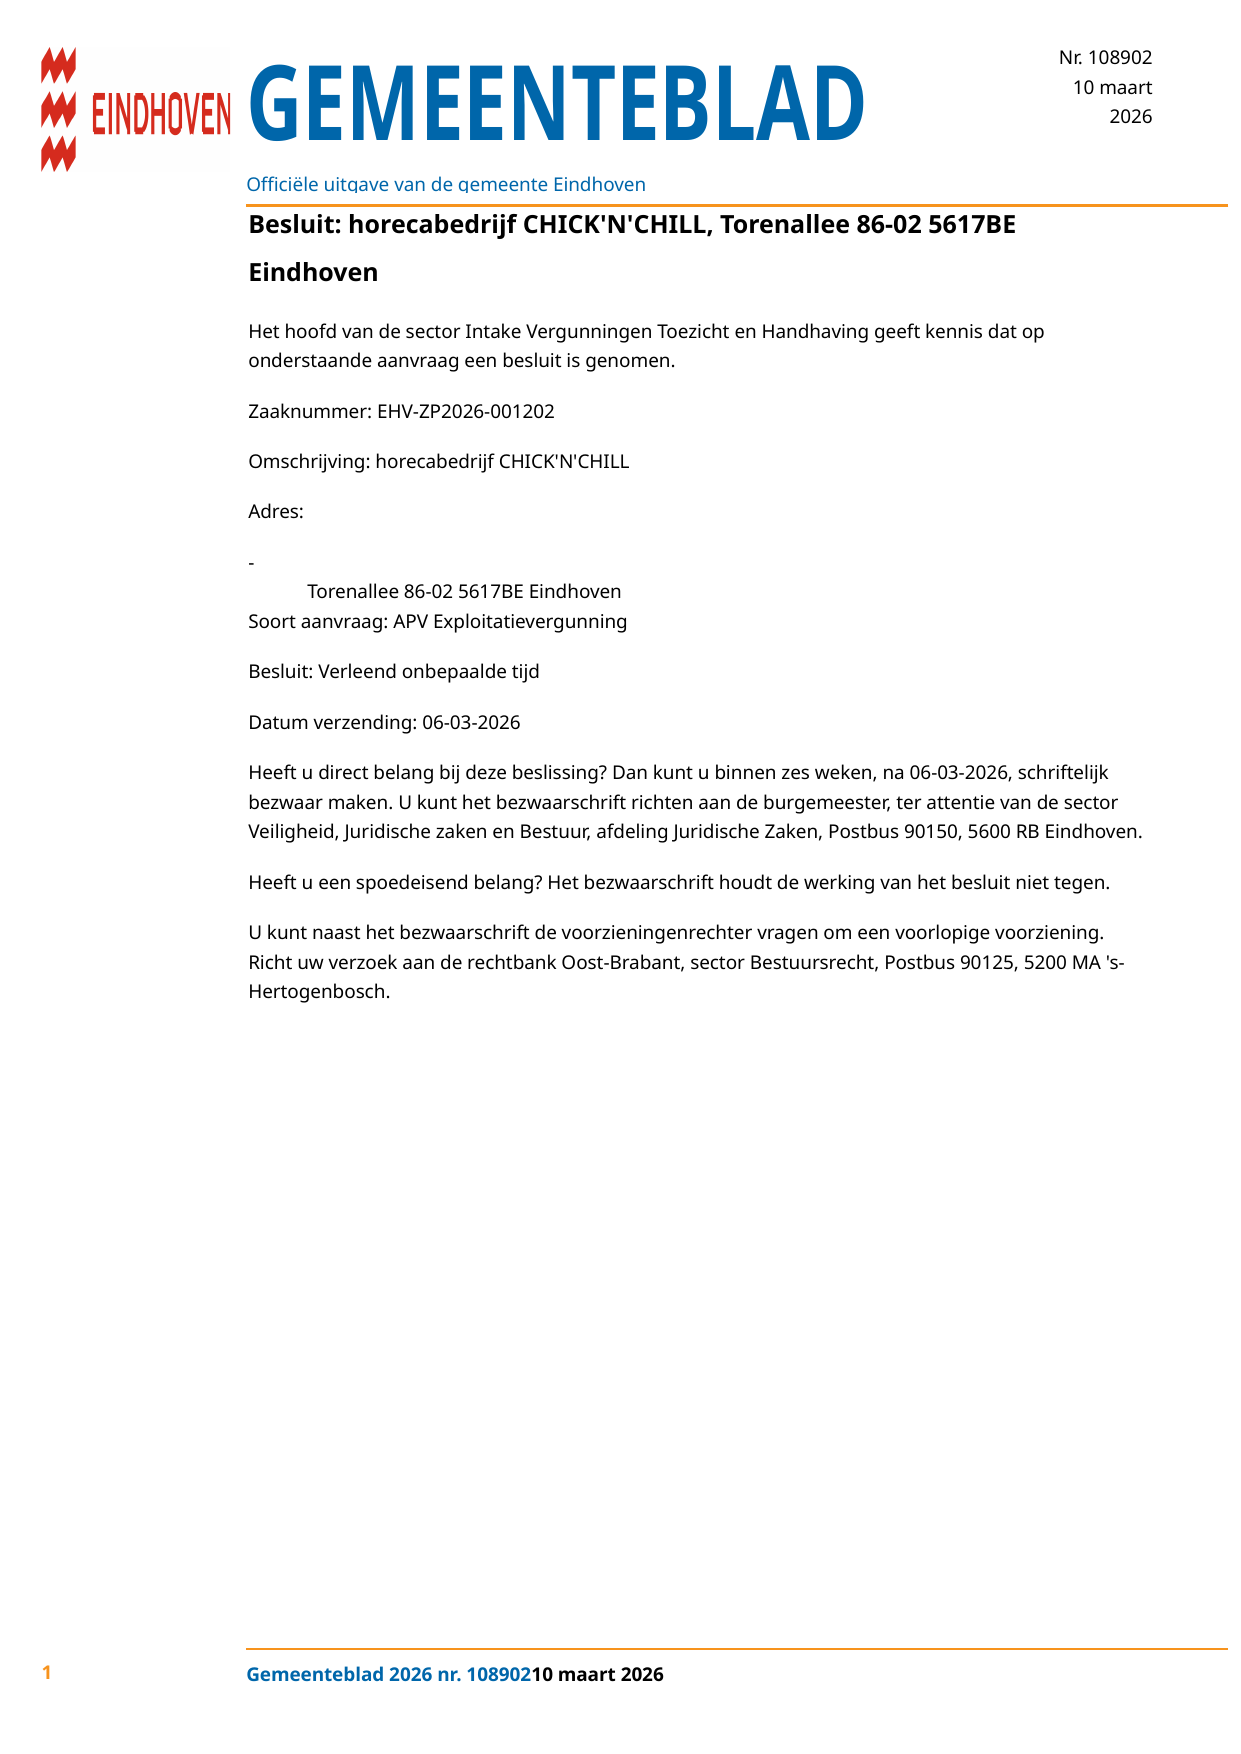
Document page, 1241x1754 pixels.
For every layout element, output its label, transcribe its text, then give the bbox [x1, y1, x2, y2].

text Heeft u direct belang bij deze beslissing? Dan kunt u binnen zes weken, na 06-03-2026, schriftelijk bezwaar maken. U kunt het bezwaarschrift richten aan de burgemeester, ter attentie van de sector Veiligheid, Juridische zaken en Bestuur, afdeling Juridische Zaken, Postbus 90150, 5600 RB Eindhoven. [248, 759, 1152, 844]
text Besluit: horecabedrijf CHICK'N'CHILL, Torenallee 86-02 5617BE Eindhoven [248, 207, 1152, 288]
text Omschrijving: horecabedrijf CHICK'N'CHILL [248, 448, 1152, 474]
text Zaaknummer: EHV-ZP2026-001202 [248, 398, 1152, 424]
text Datum verzending: 06-03-2026 [248, 709, 1152, 735]
text Soort aanvraag: APV Exploitatievergunning [248, 608, 1152, 634]
text Het hoofd van de sector Intake Vergunningen Toezicht en Handhaving geeft kennis dat op onderstaande aanvraag een besluit is genomen. [248, 318, 1152, 373]
text Besluit: Verleend onbepaalde tijd [248, 659, 1152, 684]
text U kunt naast het bezwaarschrift de voorzieningenrechter vragen om een voorlopige voorziening. Richt uw verzoek aan de rechtbank Oost-Brabant, sector Bestuursrecht, Postbus 90125, 5200 MA 's-Hertogenbosch. [248, 919, 1152, 1004]
text Adres: [248, 499, 1152, 524]
list Torenallee 86-02 5617BE Eindhoven [248, 579, 1152, 604]
picture [41, 47, 231, 172]
text Heeft u een spoedeisend belang? Het bezwaarschrift houdt de werking van het besluit niet tegen. [248, 869, 1152, 895]
